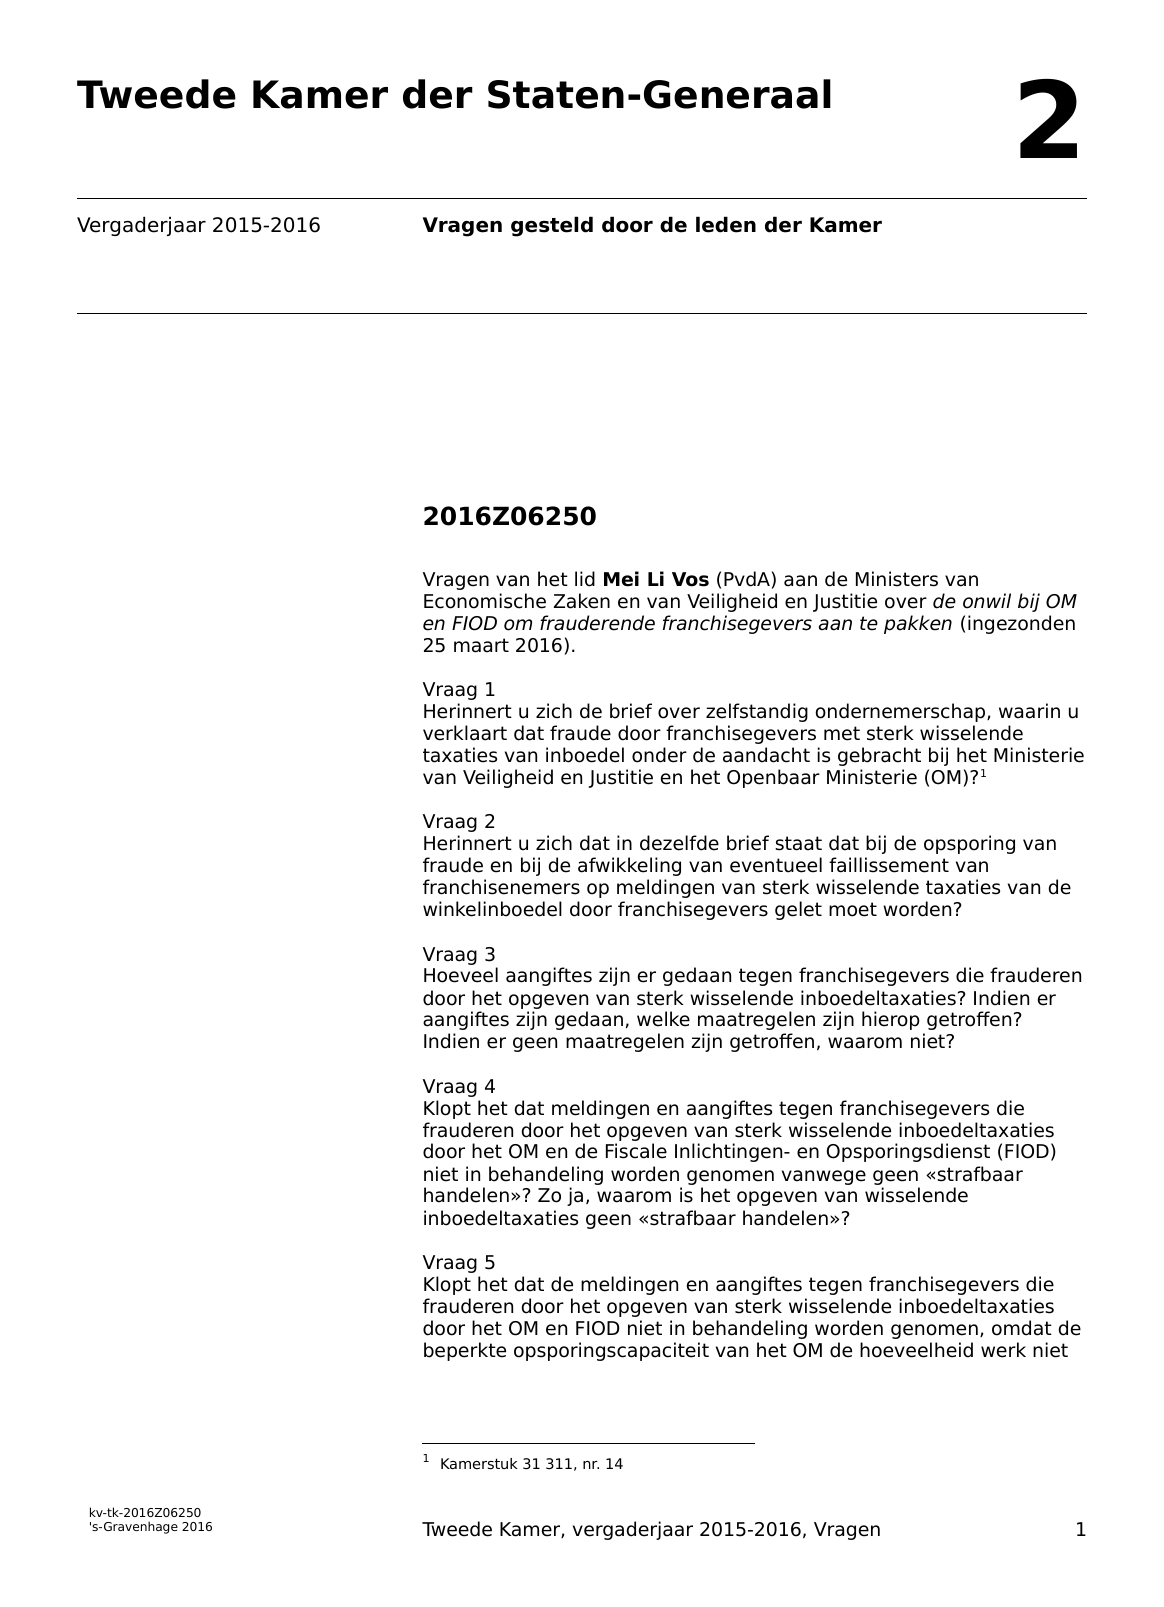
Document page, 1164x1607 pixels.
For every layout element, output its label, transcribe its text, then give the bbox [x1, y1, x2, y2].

text Vraag 4 [422, 1076, 1087, 1097]
text Klopt het dat meldingen en aangiftes tegen franchisegevers die frauderen door het opgeven van sterk wisselende inboedeltaxaties door het OM en de Fiscale Inlichtingen- en Opsporingsdienst (FIOD) niet in behandeling worden genomen vanwege geen «strafbaar handelen»? Zo ja, waarom is het opgeven van wisselende inboedeltaxaties geen «strafbaar handelen»? [422, 1097, 1087, 1229]
text Vraag 2 [422, 811, 1087, 833]
text Herinnert u zich dat in dezelfde brief staat dat bij de opsporing van fraude en bij de afwikkeling van eventueel faillissement van franchisenemers op meldingen van sterk wisselende taxaties van de winkelinboedel door franchisegevers gelet moet worden? [422, 833, 1087, 921]
text Vraag 5 [422, 1252, 1087, 1273]
table_cell Vergaderjaar 2015-2016 [77, 199, 422, 313]
text Vraag 3 [422, 943, 1087, 965]
text 2016Z06250 [422, 502, 1087, 531]
table_header Tweede Kamer der Staten-Generaal [77, 59, 886, 198]
text Herinnert u zich de brief over zelfstandig ondernemerschap, waarin u verklaart dat fraude door franchisegevers met sterk wisselende taxaties van inboedel onder de aandacht is gebracht bij het Ministerie van Veiligheid en Justitie en het Openbaar Ministerie (OM)? [422, 701, 1087, 789]
text kv-tk-2016Z06250 [88, 1506, 323, 1520]
table_cell Vragen gesteld door de leden der Kamer [422, 199, 1087, 313]
text Klopt het dat de meldingen en aangiftes tegen franchisegevers die frauderen door het opgeven van sterk wisselende inboedeltaxaties door het OM en FIOD niet in behandeling worden genomen, omdat de beperkte opsporingscapaciteit van het OM de hoeveelheid werk niet [422, 1273, 1087, 1361]
text Kamerstuk 31 311, nr. 14 [422, 1452, 1087, 1474]
text 's-Gravenhage 2016 [88, 1520, 323, 1534]
text Hoeveel aangiftes zijn er gedaan tegen franchisegevers die frauderen door het opgeven van sterk wisselende inboedeltaxaties? Indien er aangiftes zijn gedaan, welke maatregelen zijn hierop getroffen? Indien er geen maatregelen zijn getroffen, waarom niet? [422, 965, 1087, 1053]
text Vragen van het lid Mei Li Vos (PvdA) aan de Ministers van Economische Zaken en van Veiligheid en Justitie over de onwil bij OM en FIOD om frauderende franchisegevers aan te pakken (ingezonden 25 maart 2016). [422, 569, 1087, 657]
table_header 2 [886, 59, 1087, 198]
text Vraag 1 [422, 679, 1087, 701]
